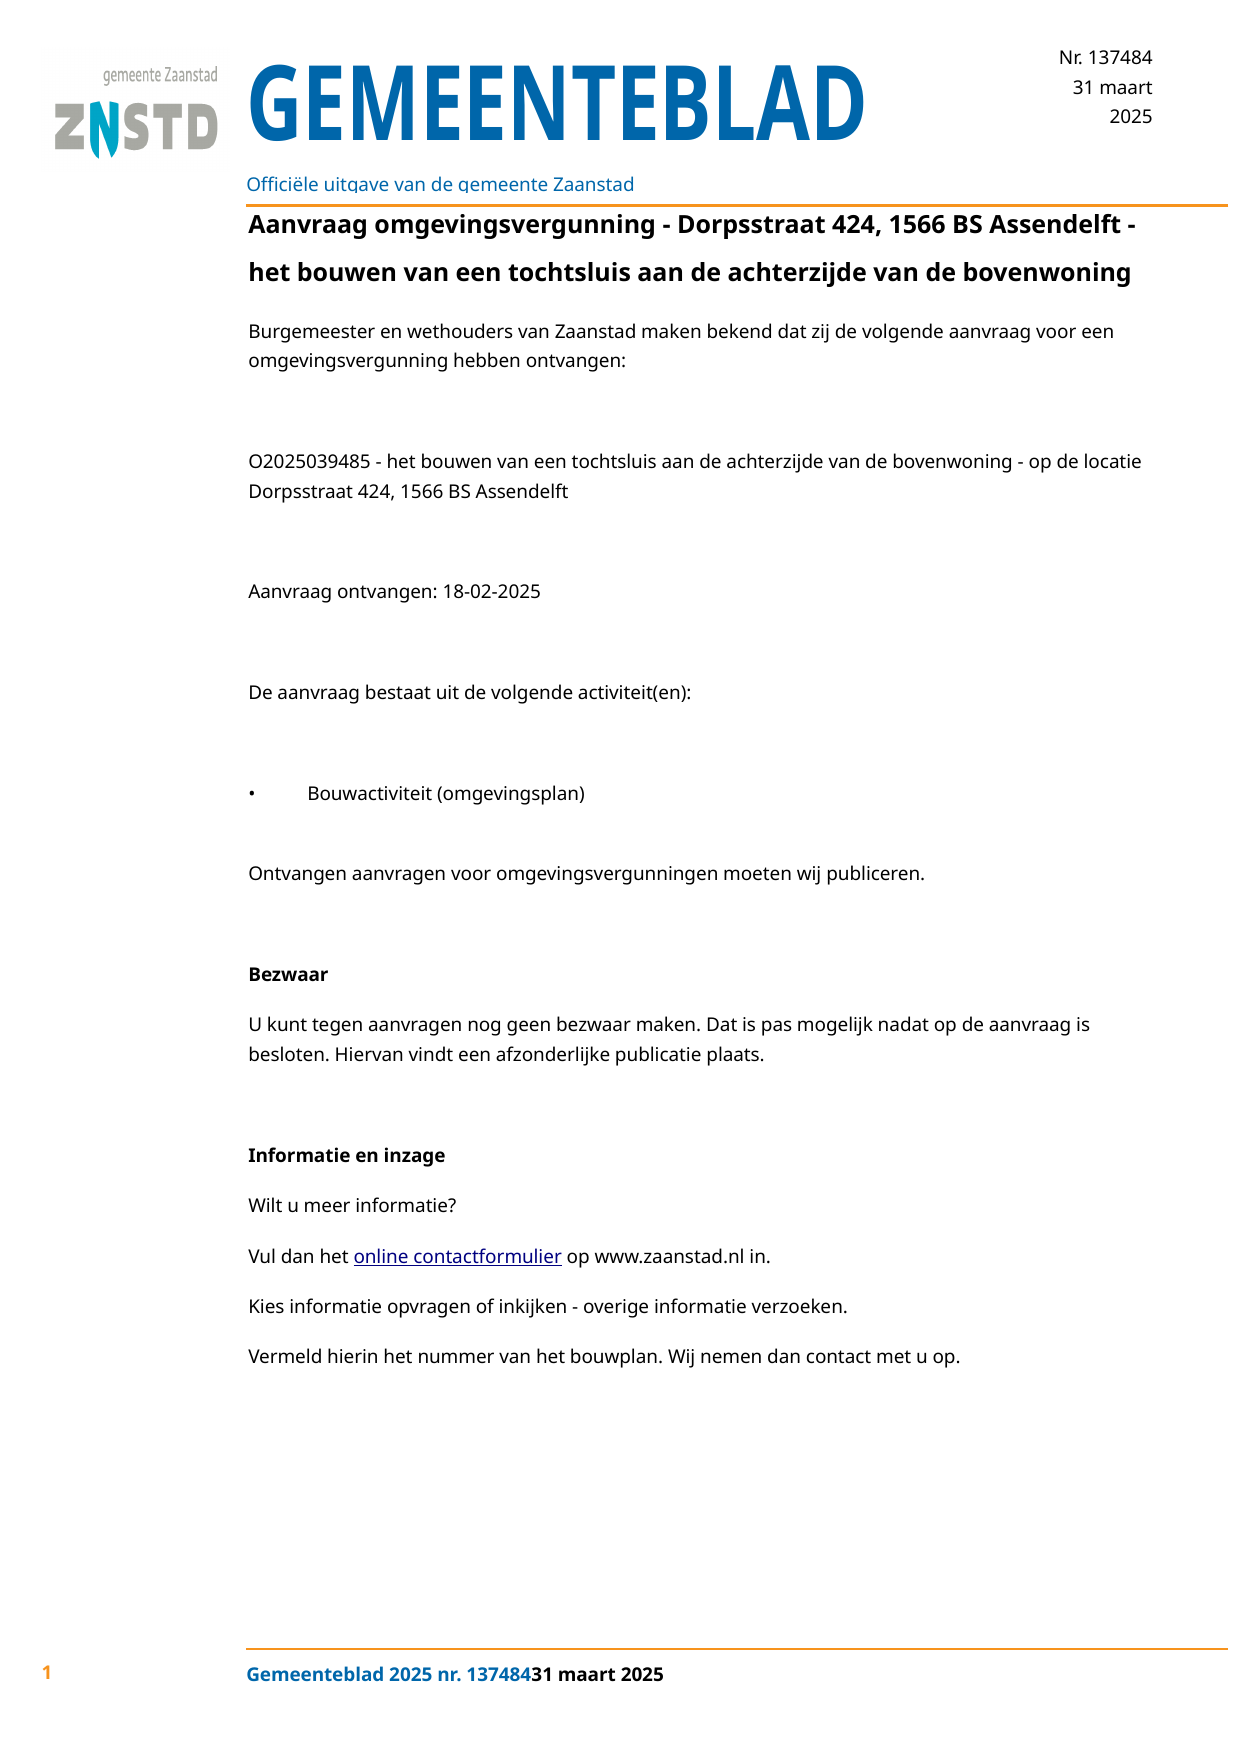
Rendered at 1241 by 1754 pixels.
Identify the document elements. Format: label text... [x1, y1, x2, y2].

text Burgemeester en wethouders van Zaanstad maken bekend dat zij de volgende aanvraag voor een omgevingsvergunning hebben ontvangen: [248, 318, 1152, 373]
text Ontvangen aanvragen voor omgevingsvergunningen moeten wij publiceren. [248, 860, 1152, 886]
text Wilt u meer informatie? [248, 1192, 1152, 1218]
text Informatie en inzage [248, 1142, 1152, 1168]
text Aanvraag ontvangen: 18-02-2025 [248, 579, 1152, 604]
text U kunt tegen aanvragen nog geen bezwaar maken. Dat is pas mogelijk nadat op de aanvraag is besloten. Hiervan vindt een afzonderlijke publicatie plaats. [248, 1012, 1152, 1067]
text Vermeld hierin het nummer van het bouwplan. Wij nemen dan contact met u op. [248, 1344, 1152, 1369]
text Vul dan het online contactformulier op www.zaanstad.nl in. [248, 1243, 1152, 1269]
text Kies informatie opvragen of inkijken - overige informatie verzoeken. [248, 1293, 1152, 1319]
text O2025039485 - het bouwen van een tochtsluis aan de achterzijde van de bovenwoning - op de locatie Dorpsstraat 424, 1566 BS Assendelft [248, 448, 1152, 504]
text De aanvraag bestaat uit de volgende activiteit(en): [248, 679, 1152, 705]
text Aanvraag omgevingsvergunning - Dorpsstraat 424, 1566 BS Assendelft - het bouwen van een tochtsluis aan de achterzijde van de bovenwoning [248, 207, 1152, 288]
list Bouwactiviteit (omgevingsplan) [248, 780, 1152, 806]
picture [41, 47, 231, 172]
text Bezwaar [248, 961, 1152, 987]
